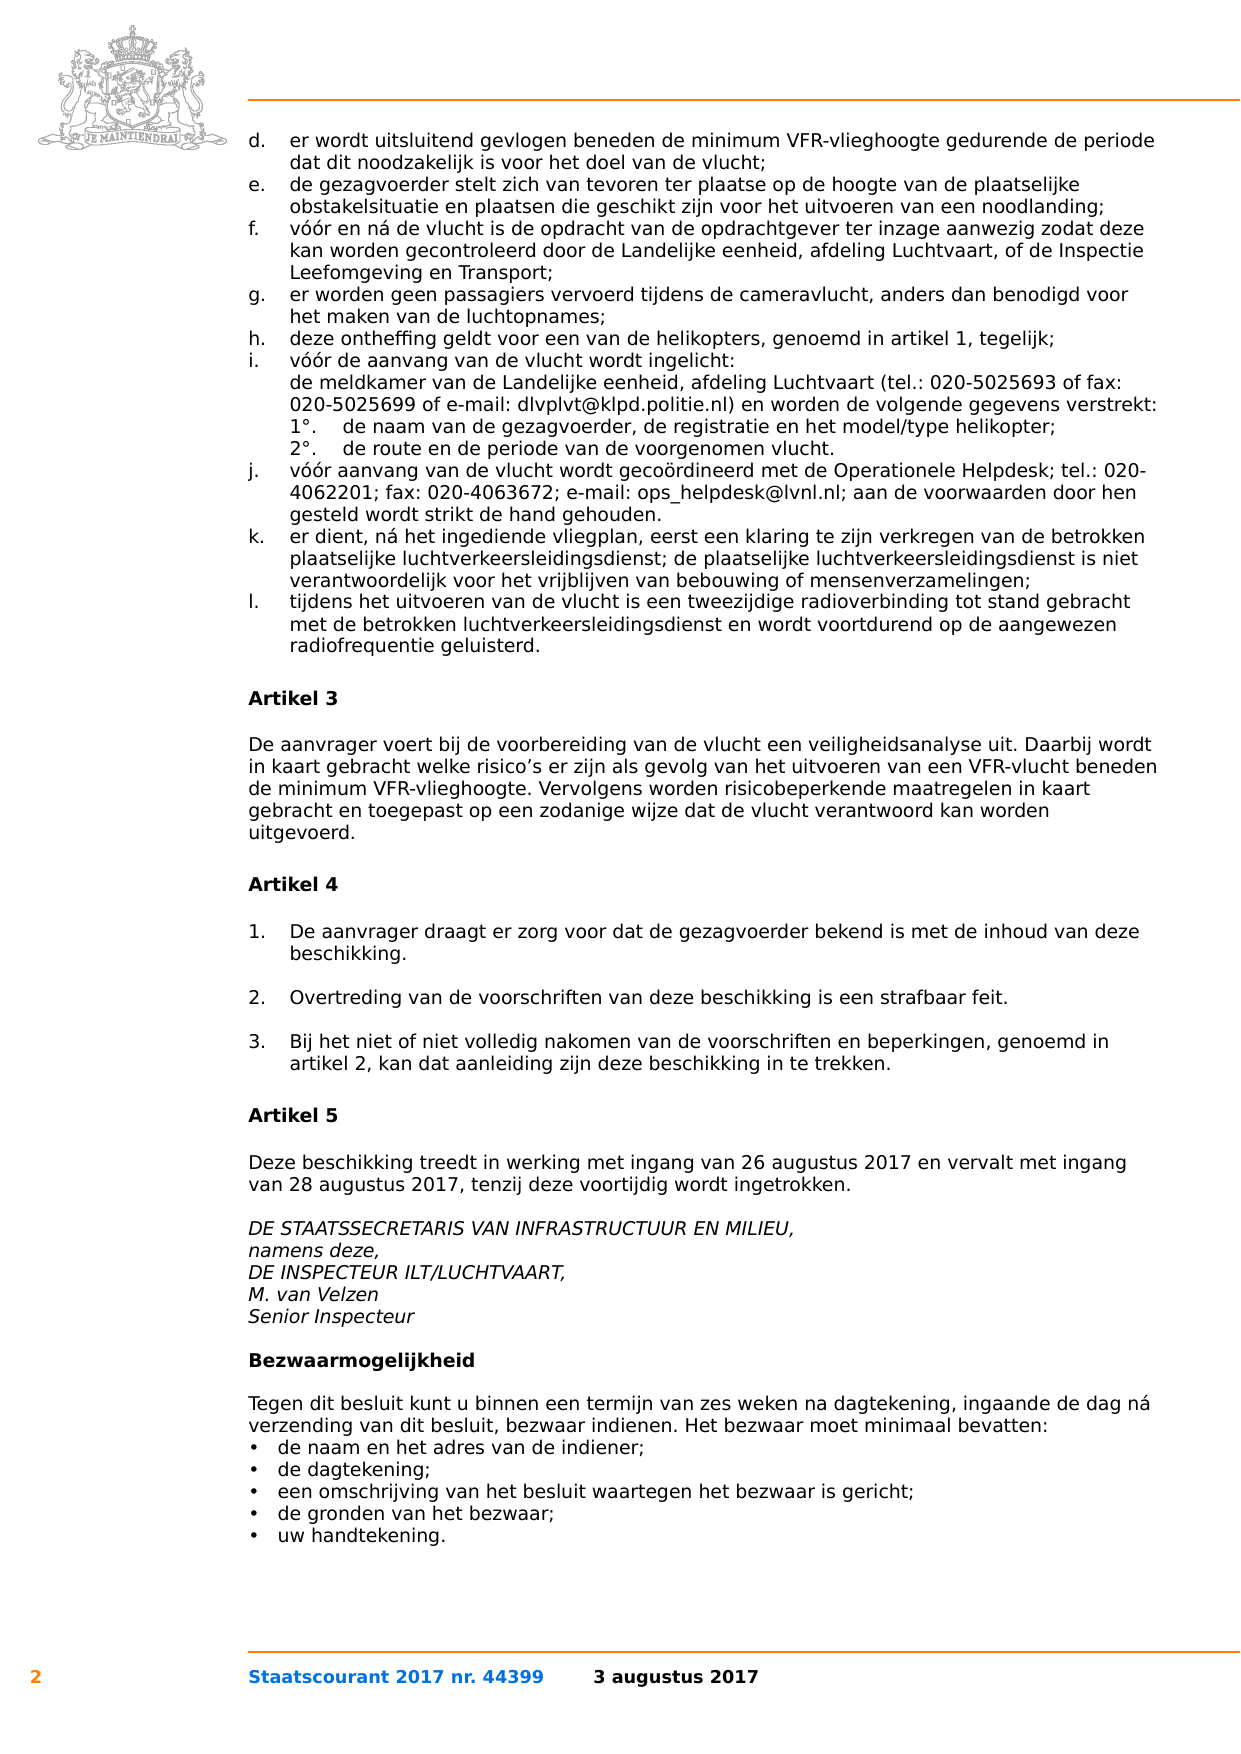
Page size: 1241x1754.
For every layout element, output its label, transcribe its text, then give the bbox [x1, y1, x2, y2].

text 2°. de route en de periode van de voorgenomen vlucht. [289, 438, 1163, 459]
text • de dagtekening; [248, 1459, 1163, 1481]
text Bezwaarmogelijkheid [248, 1349, 1163, 1371]
subtitle Artikel 4 [248, 874, 1163, 896]
text Deze beschikking treedt in werking met ingang van 26 augustus 2017 en vervalt met ingang van 28 augustus 2017, tenzij deze voortijdig wordt ingetrokken. [248, 1152, 1163, 1196]
text j. vóór aanvang van de vlucht wordt gecoördineerd met de Operationele Helpdesk; tel.: 020-4062201; fax: 020-4063672; e-mail: ops_helpdesk@lvnl.nl; aan de voorwaarden door hen gesteld wordt strikt de hand gehouden. [248, 459, 1163, 526]
text DE STAATSSECRETARIS VAN INFRASTRUCTUUR EN MILIEU, namens deze, DE INSPECTEUR ILT/LUCHTVAART, M. van Velzen Senior Inspecteur [248, 1218, 1163, 1328]
subtitle Artikel 3 [248, 687, 1163, 709]
text 1. De aanvrager draagt er zorg voor dat de gezagvoerder bekend is met de inhoud van deze beschikking. [248, 921, 1163, 965]
text 2. Overtreding van de voorschriften van deze beschikking is een strafbaar feit. [248, 987, 1163, 1009]
text l. tijdens het uitvoeren van de vlucht is een tweezijdige radioverbinding tot stand gebracht met de betrokken luchtverkeersleidingsdienst en wordt voortdurend op de aangewezen radiofrequentie geluisterd. [248, 591, 1163, 657]
text De aanvrager voert bij de voorbereiding van de vlucht een veiligheidsanalyse uit. Daarbij wordt in kaart gebracht welke risico’s er zijn als gevolg van het uitvoeren van een VFR-vlucht beneden de minimum VFR-vlieghoogte. Vervolgens worden risicobeperkende maatregelen in kaart gebracht en toegepast op een zodanige wijze dat de vlucht verantwoord kan worden uitgevoerd. [248, 734, 1163, 844]
subtitle Artikel 5 [248, 1105, 1163, 1127]
text de meldkamer van de Landelijke eenheid, afdeling Luchtvaart (tel.: 020-5025693 of fax: 020-5025699 of e-mail: dlvplvt@klpd.politie.nl) en worden de volgende gegevens verstrekt: [289, 372, 1163, 416]
text k. er dient, ná het ingediende vliegplan, eerst een klaring te zijn verkregen van de betrokken plaatselijke luchtverkeersleidingsdienst; de plaatselijke luchtverkeersleidingsdienst is niet verantwoordelijk voor het vrijblijven van bebouwing of mensenverzamelingen; [248, 526, 1163, 591]
text g. er worden geen passagiers vervoerd tijdens de cameravlucht, anders dan benodigd voor het maken van de luchtopnames; [248, 284, 1163, 328]
text Tegen dit besluit kunt u binnen een termijn van zes weken na dagtekening, ingaande de dag ná verzending van dit besluit, bezwaar indienen. Het bezwaar moet minimaal bevatten: [248, 1393, 1163, 1437]
text e. de gezagvoerder stelt zich van tevoren ter plaatse op de hoogte van de plaatselijke obstakelsituatie en plaatsen die geschikt zijn voor het uitvoeren van een noodlanding; [248, 174, 1163, 218]
text • een omschrijving van het besluit waartegen het bezwaar is gericht; [248, 1481, 1163, 1503]
text • uw handtekening. [248, 1525, 1163, 1547]
picture [38, 25, 227, 150]
text • de gronden van het bezwaar; [248, 1503, 1163, 1525]
text d. er wordt uitsluitend gevlogen beneden de minimum VFR-vlieghoogte gedurende de periode dat dit noodzakelijk is voor het doel van de vlucht; [248, 130, 1163, 174]
text • de naam en het adres van de indiener; [248, 1437, 1163, 1459]
text 1°. de naam van de gezagvoerder, de registratie en het model/type helikopter; [289, 416, 1163, 438]
text 3. Bij het niet of niet volledig nakomen van de voorschriften en beperkingen, genoemd in artikel 2, kan dat aanleiding zijn deze beschikking in te trekken. [248, 1031, 1163, 1075]
text f. vóór en ná de vlucht is de opdracht van de opdrachtgever ter inzage aanwezig zodat deze kan worden gecontroleerd door de Landelijke eenheid, afdeling Luchtvaart, of de Inspectie Leefomgeving en Transport; [248, 218, 1163, 284]
text h. deze ontheffing geldt voor een van de helikopters, genoemd in artikel 1, tegelijk; [248, 328, 1163, 350]
text i. vóór de aanvang van de vlucht wordt ingelicht: [248, 350, 1163, 372]
